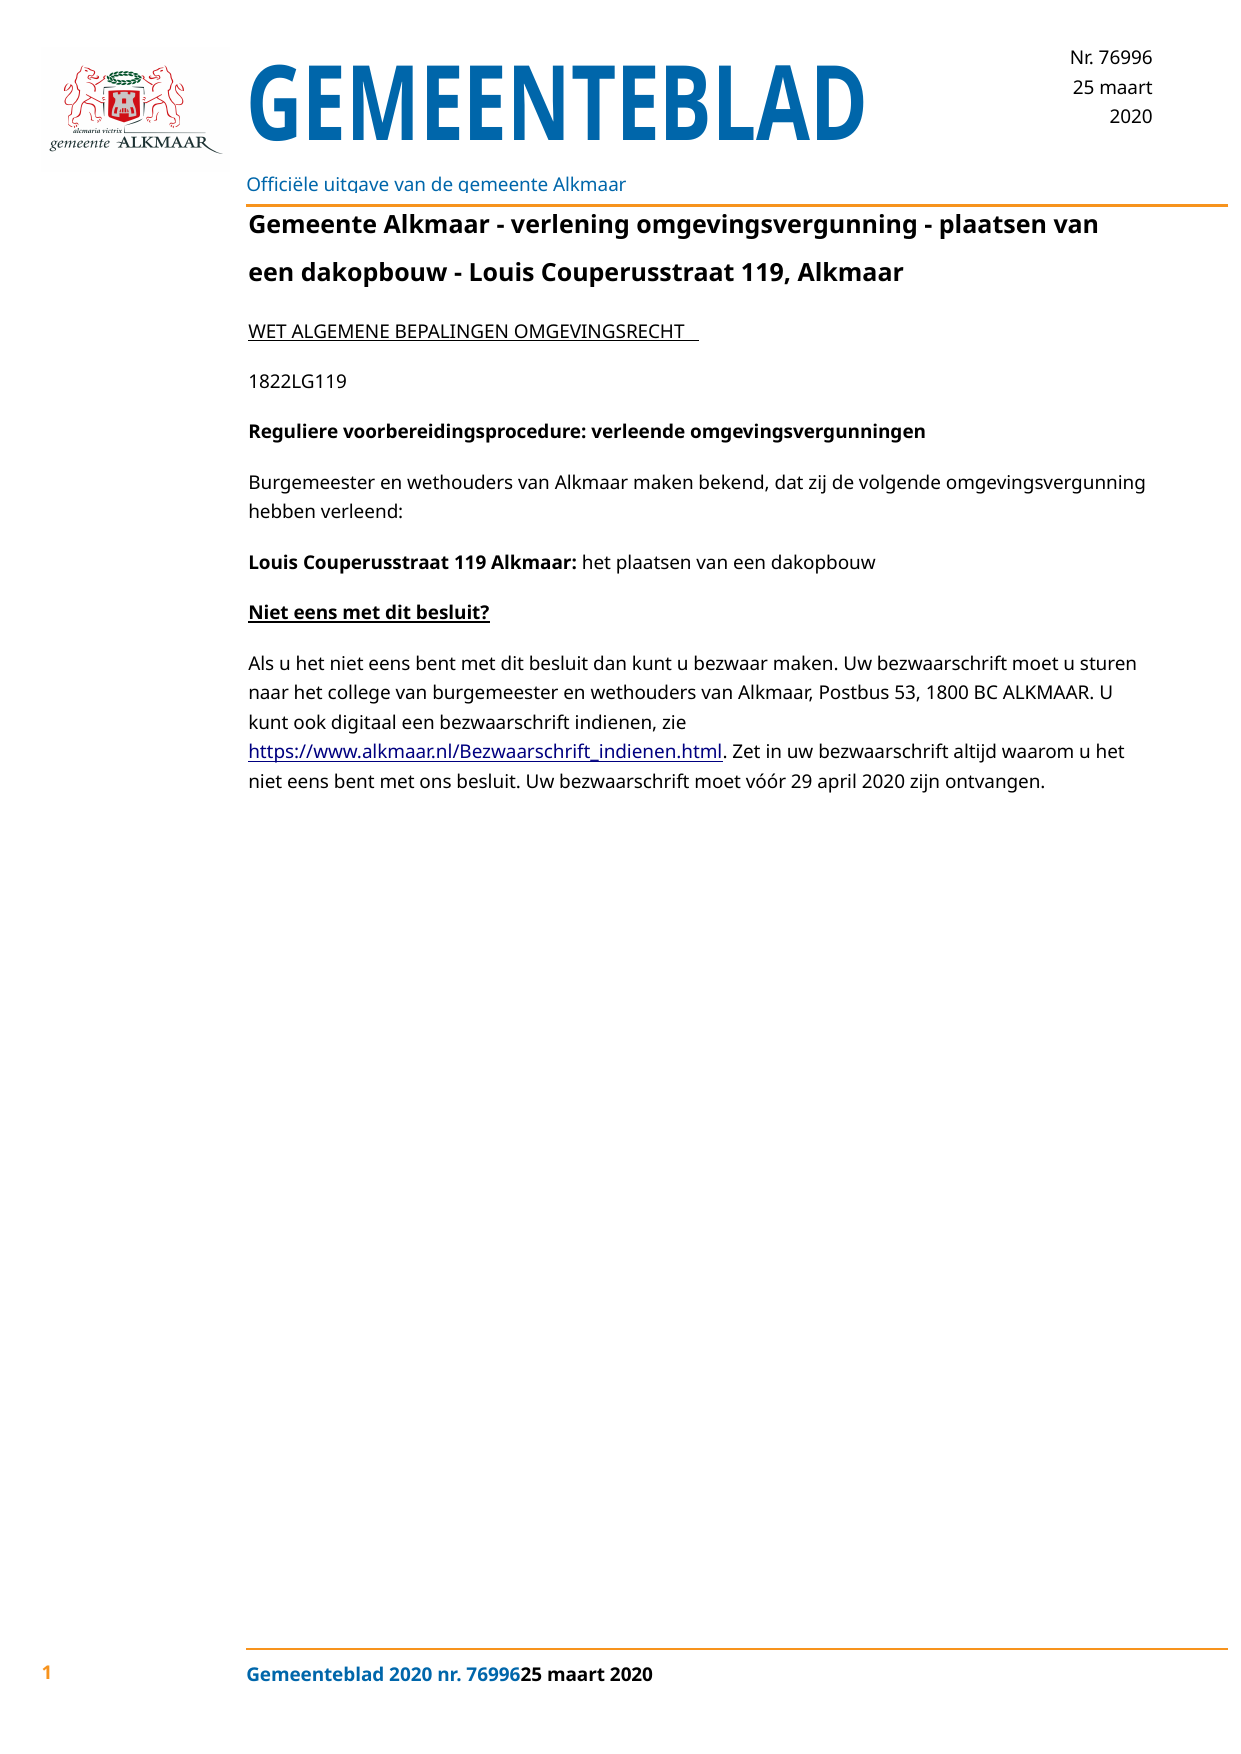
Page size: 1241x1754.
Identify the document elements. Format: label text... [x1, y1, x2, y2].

text Burgemeester en wethouders van Alkmaar maken bekend, dat zij de volgende omgevingsvergunning hebben verleend: [248, 469, 1152, 524]
text WET ALGEMENE BEPALINGEN OMGEVINGSRECHT [248, 318, 1152, 344]
text Reguliere voorbereidingsprocedure: verleende omgevingsvergunningen [248, 419, 1152, 444]
text 1822LG119 [248, 368, 1152, 394]
text Louis Couperusstraat 119 Alkmaar: het plaatsen van een dakopbouw [248, 549, 1152, 575]
picture [41, 47, 231, 172]
text Als u het niet eens bent met dit besluit dan kunt u bezwaar maken. Uw bezwaarschrift moet u sturen naar het college van burgemeester en wethouders van Alkmaar, Postbus 53, 1800 BC ALKMAAR. U kunt ook digitaal een bezwaarschrift indienen, zie https://www.alkmaar.nl/Bezwaarschrift_indienen.html. Zet in uw bezwaarschrift altijd waarom u het niet eens bent met ons besluit. Uw bezwaarschrift moet vóór 29 april 2020 zijn ontvangen. [248, 650, 1152, 794]
text Gemeente Alkmaar - verlening omgevingsvergunning - plaatsen van een dakopbouw - Louis Couperusstraat 119, Alkmaar [248, 207, 1152, 288]
text Niet eens met dit besluit? [248, 599, 1152, 625]
